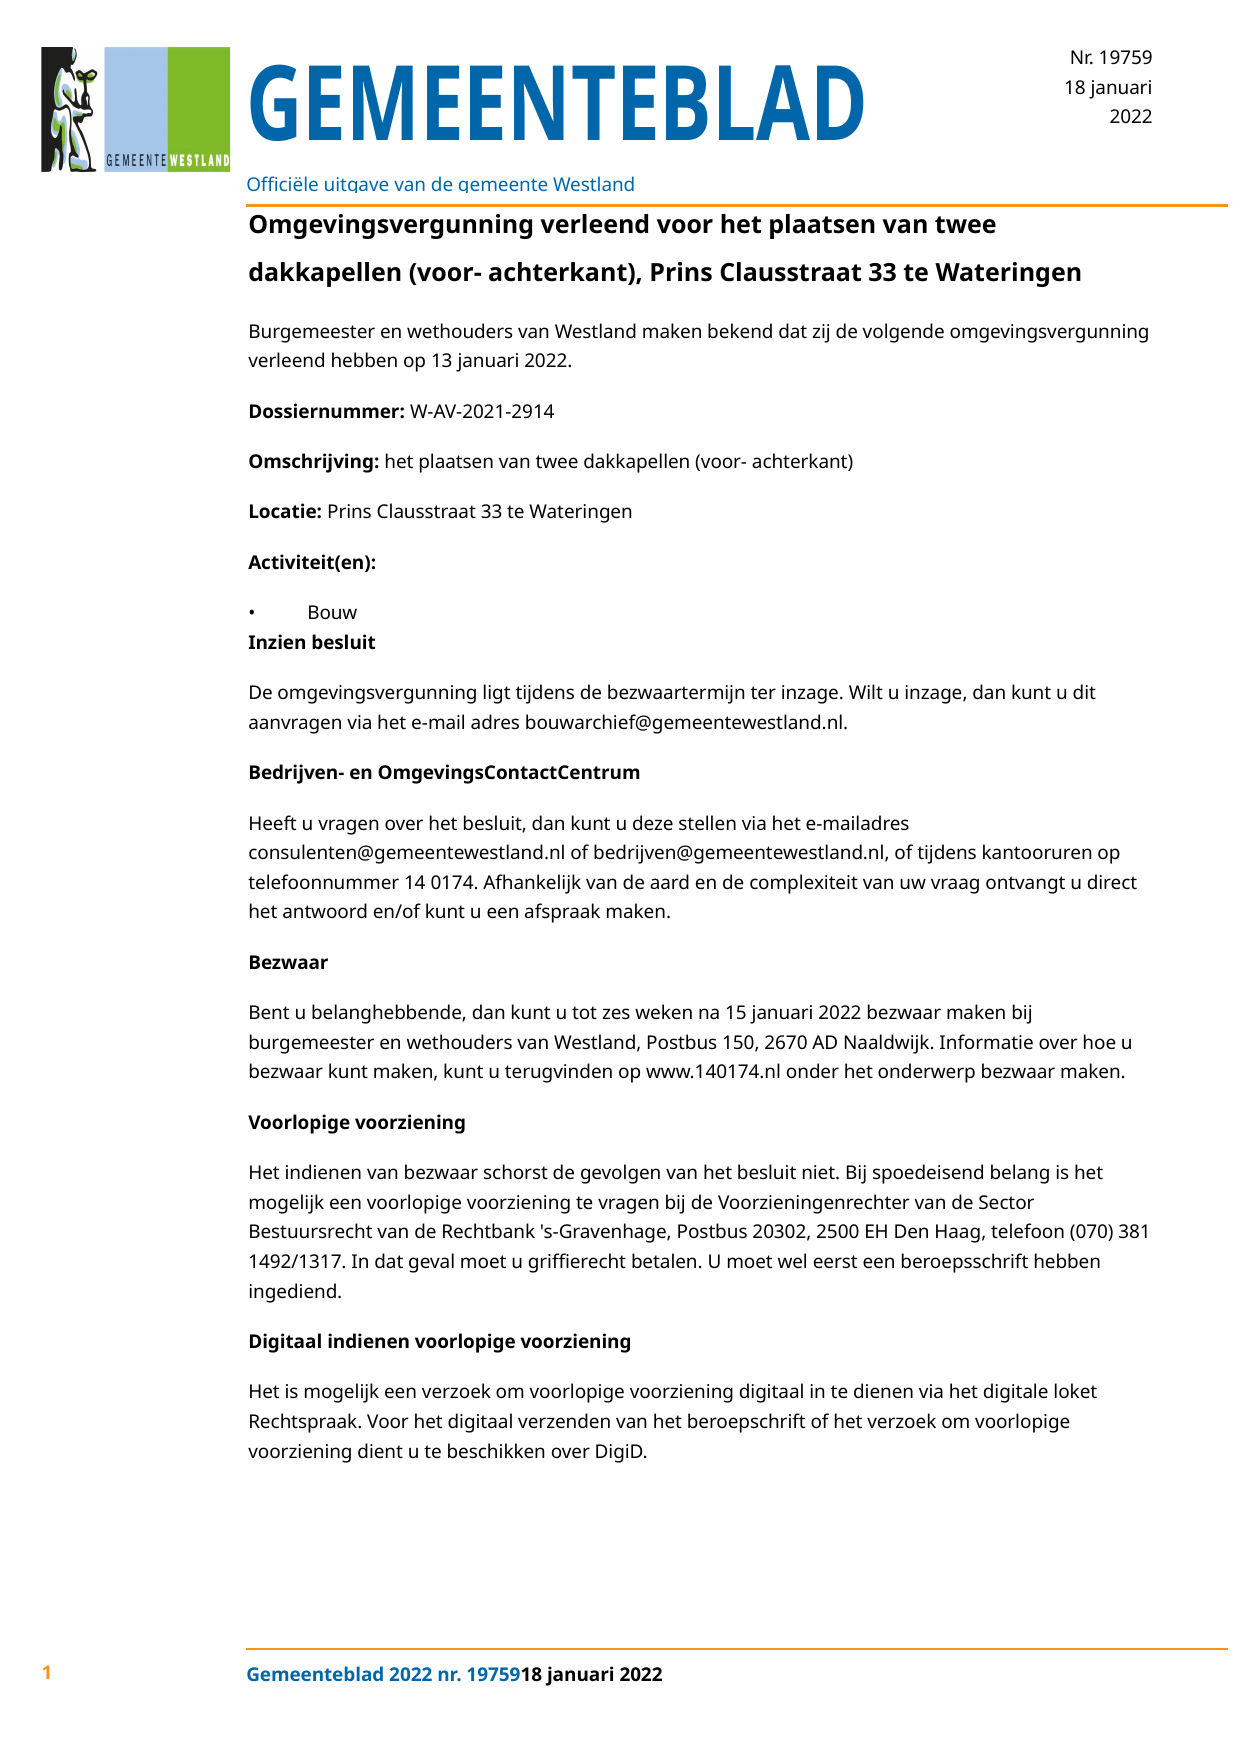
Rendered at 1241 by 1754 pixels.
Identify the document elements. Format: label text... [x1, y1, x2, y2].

text Burgemeester en wethouders van Westland maken bekend dat zij de volgende omgevingsvergunning verleend hebben op 13 januari 2022. [248, 318, 1152, 373]
text Bent u belanghebbende, dan kunt u tot zes weken na 15 januari 2022 bezwaar maken bij burgemeester en wethouders van Westland, Postbus 150, 2670 AD Naaldwijk. Informatie over hoe u bezwaar kunt maken, kunt u terugvinden op www.140174.nl onder het onderwerp bezwaar maken. [248, 999, 1152, 1084]
picture [41, 47, 231, 172]
text Heeft u vragen over het besluit, dan kunt u deze stellen via het e-mailadres consulenten@gemeentewestland.nl of bedrijven@gemeentewestland.nl, of tijdens kantooruren op telefoonnummer 14 0174. Afhankelijk van de aard en de complexiteit van uw vraag ontvangt u direct het antwoord en/of kunt u een afspraak maken. [248, 810, 1152, 924]
text Bezwaar [248, 949, 1152, 975]
text Digitaal indienen voorlopige voorziening [248, 1328, 1152, 1354]
text Het indienen van bezwaar schorst de gevolgen van het besluit niet. Bij spoedeisend belang is het mogelijk een voorlopige voorziening te vragen bij de Voorzieningenrechter van de Sector Bestuursrecht van de Rechtbank 's-Gravenhage, Postbus 20302, 2500 EH Den Haag, telefoon (070) 381 1492/1317. In dat geval moet u griffierecht betalen. U moet wel eerst een beroepsschrift hebben ingediend. [248, 1159, 1152, 1304]
text Bedrijven- en OmgevingsContactCentrum [248, 759, 1152, 785]
text Omgevingsvergunning verleend voor het plaatsen van twee dakkapellen (voor- achterkant), Prins Clausstraat 33 te Wateringen [248, 207, 1152, 288]
text Locatie: Prins Clausstraat 33 te Wateringen [248, 499, 1152, 524]
text Omschrijving: het plaatsen van twee dakkapellen (voor- achterkant) [248, 448, 1152, 474]
text Activiteit(en): [248, 549, 1152, 575]
text De omgevingsvergunning ligt tijdens de bezwaartermijn ter inzage. Wilt u inzage, dan kunt u dit aanvragen via het e-mail adres bouwarchief@gemeentewestland.nl. [248, 679, 1152, 735]
text Het is mogelijk een verzoek om voorlopige voorziening digitaal in te dienen via het digitale loket Rechtspraak. Voor het digitaal verzenden van het beroepschrift of het verzoek om voorlopige voorziening dient u te beschikken over DigiD. [248, 1379, 1152, 1464]
text Voorlopige voorziening [248, 1109, 1152, 1135]
text Dossiernummer: W-AV-2021-2914 [248, 398, 1152, 424]
list Bouw [248, 599, 1152, 625]
text Inzien besluit [248, 629, 1152, 655]
